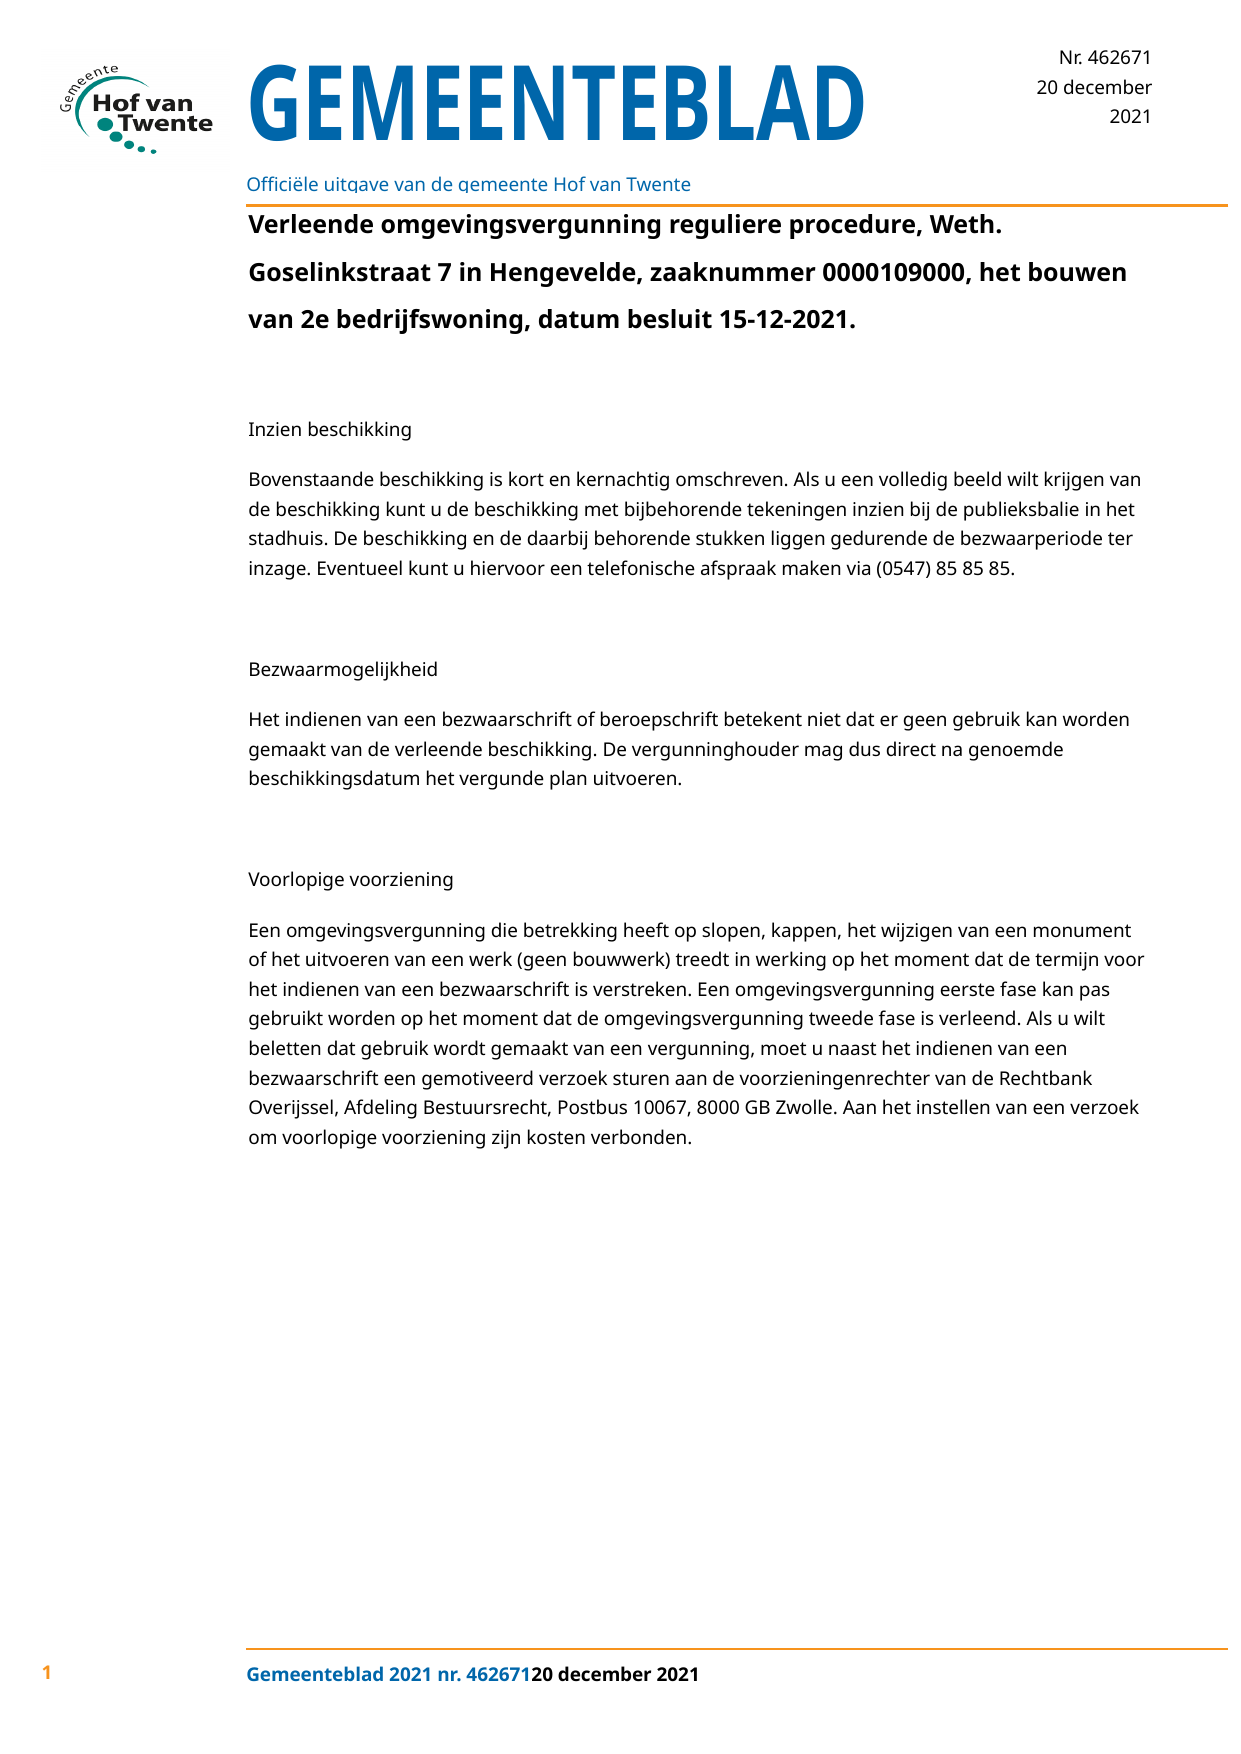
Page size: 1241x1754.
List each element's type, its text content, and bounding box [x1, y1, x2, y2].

text Het indienen van een bezwaarschrift of beroepschrift betekent niet dat er geen gebruik kan worden gemaakt van de verleende beschikking. De vergunninghouder mag dus direct na genoemde beschikkingsdatum het vergunde plan uitvoeren. [248, 706, 1152, 791]
text Een omgevingsvergunning die betrekking heeft op slopen, kappen, het wijzigen van een monument of het uitvoeren van een werk (geen bouwwerk) treedt in werking op het moment dat de termijn voor het indienen van een bezwaarschrift is verstreken. Een omgevingsvergunning eerste fase kan pas gebruikt worden op het moment dat de omgevingsvergunning tweede fase is verleend. Als u wilt beletten dat gebruik wordt gemaakt van een vergunning, moet u naast het indienen van een bezwaarschrift een gemotiveerd verzoek sturen aan de voorzieningenrechter van de Rechtbank Overijssel, Afdeling Bestuursrecht, Postbus 10067, 8000 GB Zwolle. Aan het instellen van een verzoek om voorlopige voorziening zijn kosten verbonden. [248, 917, 1152, 1149]
text Inzien beschikking [248, 416, 1152, 442]
text Bezwaarmogelijkheid [248, 656, 1152, 682]
text Verleende omgevingsvergunning reguliere procedure, Weth. Goselinkstraat 7 in Hengevelde, zaaknummer 0000109000, het bouwen van 2e bedrijfswoning, datum besluit 15-12-2021. [248, 207, 1152, 336]
picture [41, 47, 231, 172]
text Bovenstaande beschikking is kort en kernachtig omschreven. Als u een volledig beeld wilt krijgen van de beschikking kunt u de beschikking met bijbehorende tekeningen inzien bij de publieksbalie in het stadhuis. De beschikking en de daarbij behorende stukken liggen gedurende de bezwaarperiode ter inzage. Eventueel kunt u hiervoor een telefonische afspraak maken via (0547) 85 85 85. [248, 466, 1152, 581]
text Voorlopige voorziening [248, 866, 1152, 892]
